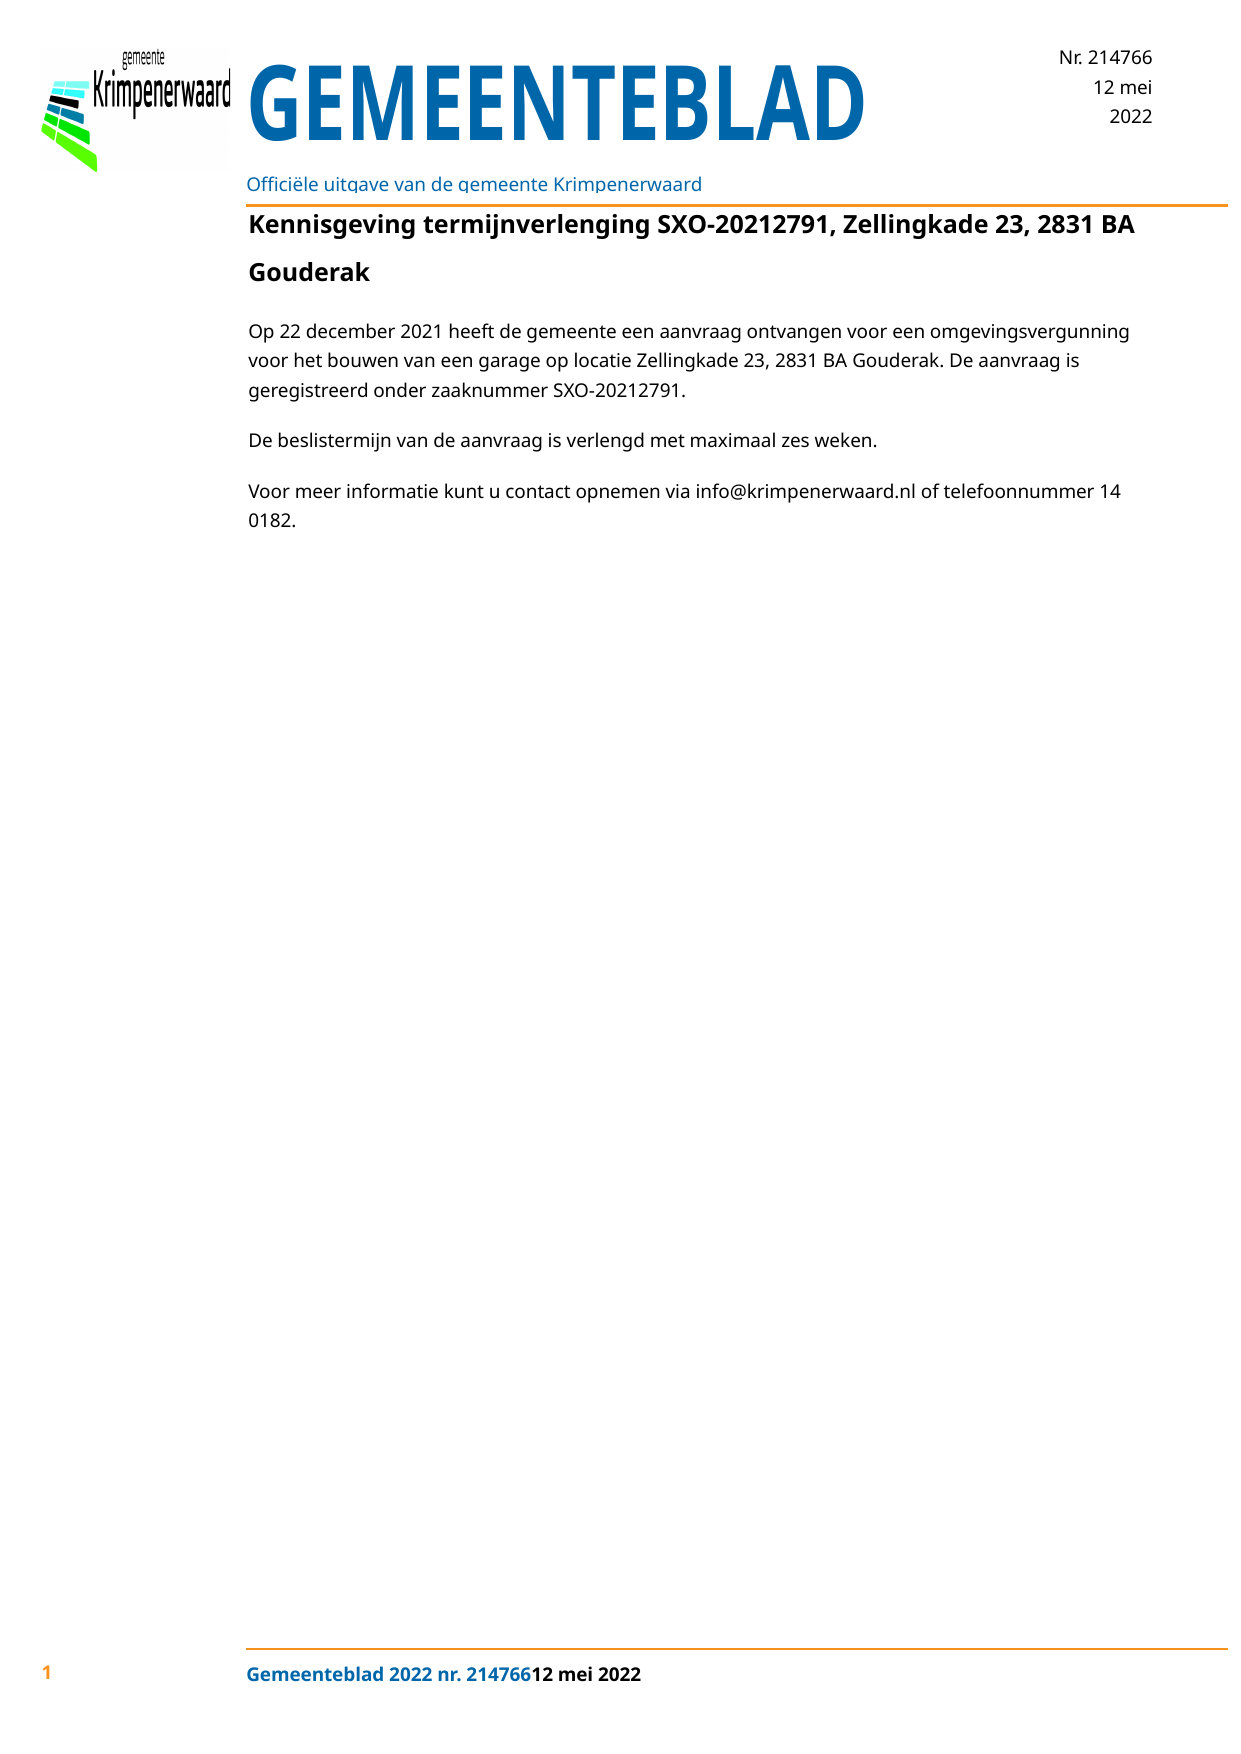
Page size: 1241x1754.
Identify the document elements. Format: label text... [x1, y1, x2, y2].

text Op 22 december 2021 heeft de gemeente een aanvraag ontvangen voor een omgevingsvergunning voor het bouwen van een garage op locatie Zellingkade 23, 2831 BA Gouderak. De aanvraag is geregistreerd onder zaaknummer SXO-20212791. [248, 318, 1152, 403]
picture [41, 47, 231, 172]
text Voor meer informatie kunt u contact opnemen via info@krimpenerwaard.nl of telefoonnummer 14 0182. [248, 478, 1152, 533]
text Kennisgeving termijnverlenging SXO-20212791, Zellingkade 23, 2831 BA Gouderak [248, 207, 1152, 288]
text De beslistermijn van de aanvraag is verlengd met maximaal zes weken. [248, 427, 1152, 453]
